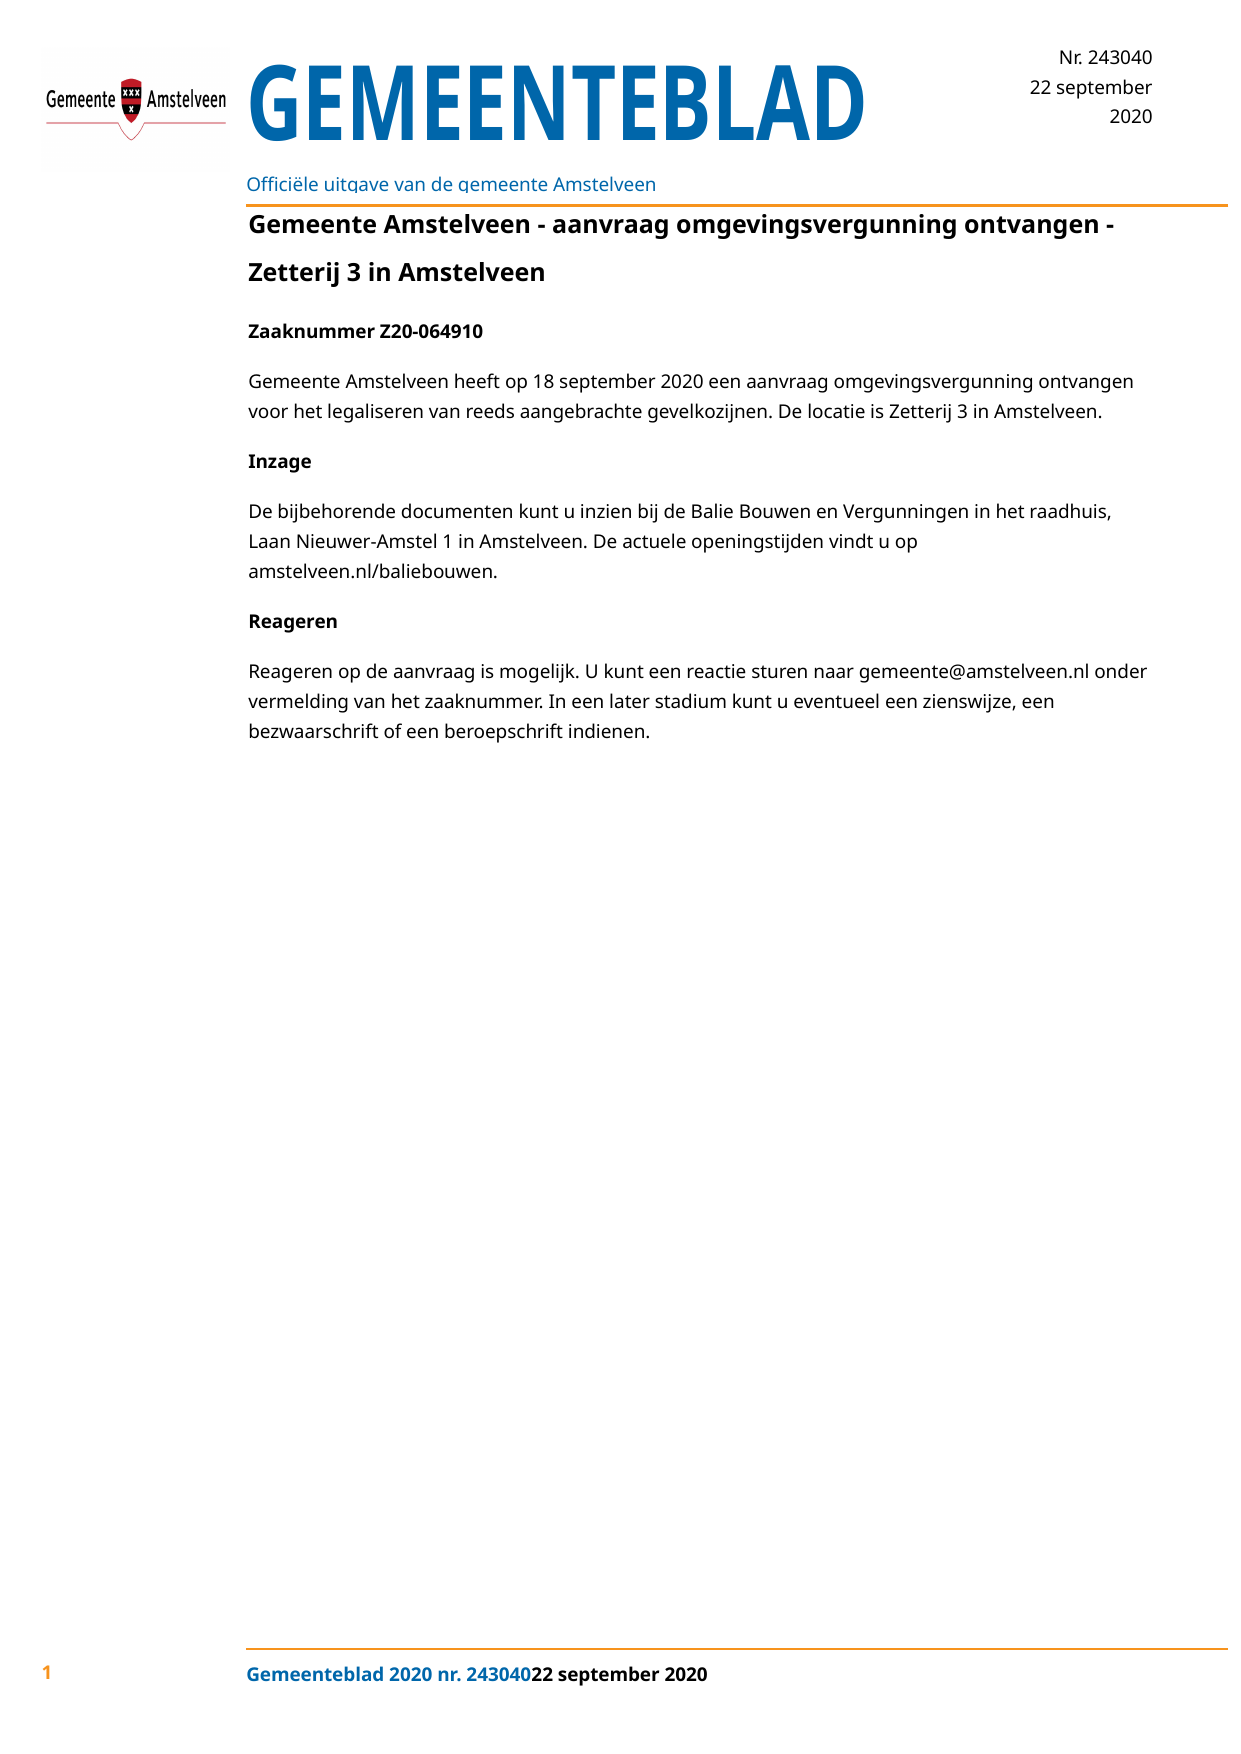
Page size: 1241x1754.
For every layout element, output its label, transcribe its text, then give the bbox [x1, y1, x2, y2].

text Gemeente Amstelveen - aanvraag omgevingsvergunning ontvangen - Zetterij 3 in Amstelveen [248, 207, 1152, 288]
text Reageren [248, 608, 1152, 634]
picture [41, 47, 231, 172]
text Reageren op de aanvraag is mogelijk. U kunt een reactie sturen naar gemeente@amstelveen.nl onder vermelding van het zaaknummer. In een later stadium kunt u eventueel een zienswijze, een bezwaarschrift of een beroepschrift indienen. [248, 659, 1152, 744]
text De bijbehorende documenten kunt u inzien bij de Balie Bouwen en Vergunningen in het raadhuis, Laan Nieuwer-Amstel 1 in Amstelveen. De actuele openingstijden vindt u op amstelveen.nl/baliebouwen. [248, 499, 1152, 584]
text Inzage [248, 448, 1152, 474]
text Gemeente Amstelveen heeft op 18 september 2020 een aanvraag omgevingsvergunning ontvangen voor het legaliseren van reeds aangebrachte gevelkozijnen. De locatie is Zetterij 3 in Amstelveen. [248, 368, 1152, 424]
text Zaaknummer Z20-064910 [248, 318, 1152, 344]
